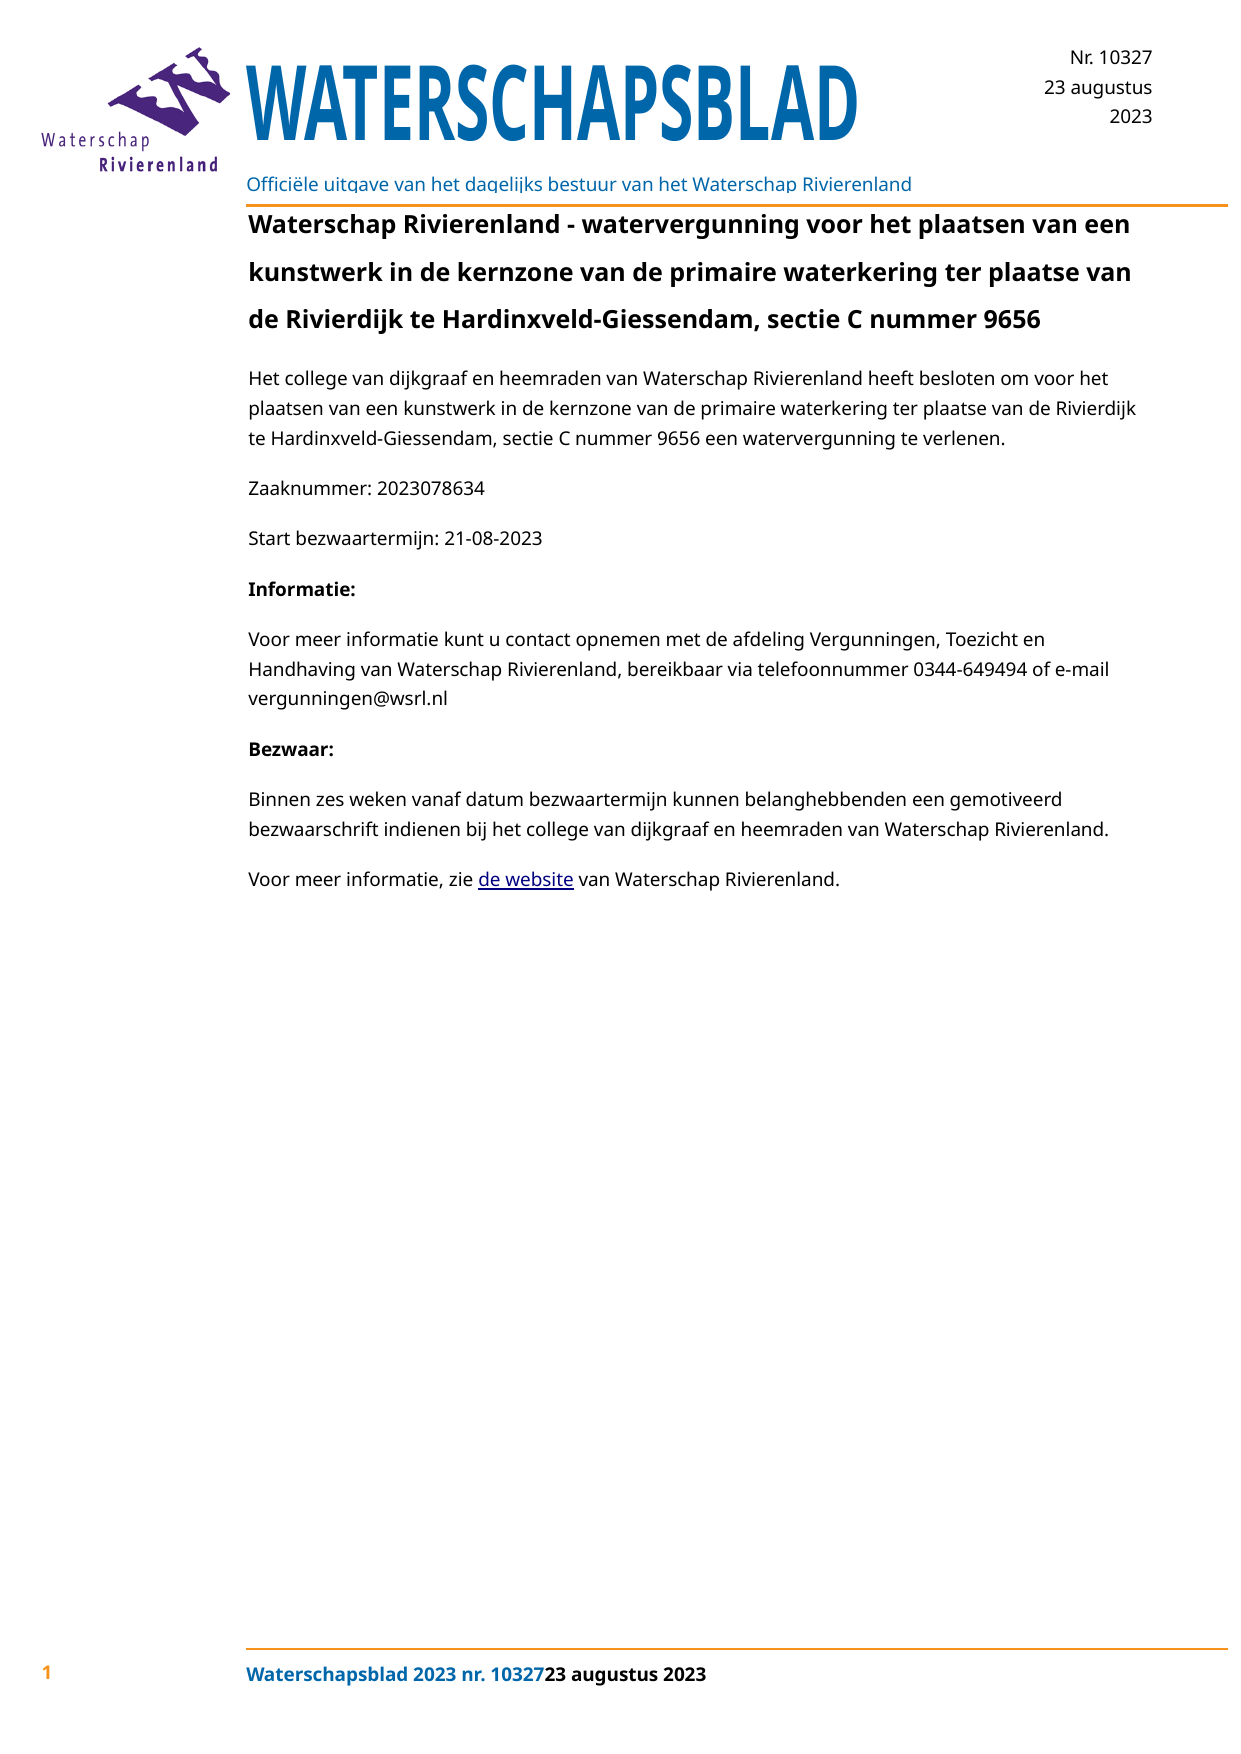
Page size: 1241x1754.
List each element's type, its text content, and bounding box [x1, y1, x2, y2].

text Het college van dijkgraaf en heemraden van Waterschap Rivierenland heeft besloten om voor het plaatsen van een kunstwerk in de kernzone van de primaire waterkering ter plaatse van de Rivierdijk te Hardinxveld-Giessendam, sectie C nummer 9656 een watervergunning te verlenen. [248, 366, 1152, 450]
text Zaaknummer: 2023078634 [248, 475, 1152, 501]
picture [41, 47, 231, 172]
text Start bezwaartermijn: 21-08-2023 [248, 526, 1152, 551]
text Voor meer informatie kunt u contact opnemen met de afdeling Vergunningen, Toezicht en Handhaving van Waterschap Rivierenland, bereikbaar via telefoonnummer 0344-649494 of e-mail vergunningen@wsrl.nl [248, 626, 1152, 711]
text Waterschap Rivierenland - watervergunning voor het plaatsen van een kunstwerk in de kernzone van de primaire waterkering ter plaatse van de Rivierdijk te Hardinxveld-Giessendam, sectie C nummer 9656 [248, 207, 1152, 336]
text Bezwaar: [248, 736, 1152, 762]
text Informatie: [248, 576, 1152, 602]
text Voor meer informatie, zie de website van Waterschap Rivierenland. [248, 866, 1152, 892]
text Binnen zes weken vanaf datum bezwaartermijn kunnen belanghebbenden een gemotiveerd bezwaarschrift indienen bij het college van dijkgraaf en heemraden van Waterschap Rivierenland. [248, 786, 1152, 842]
